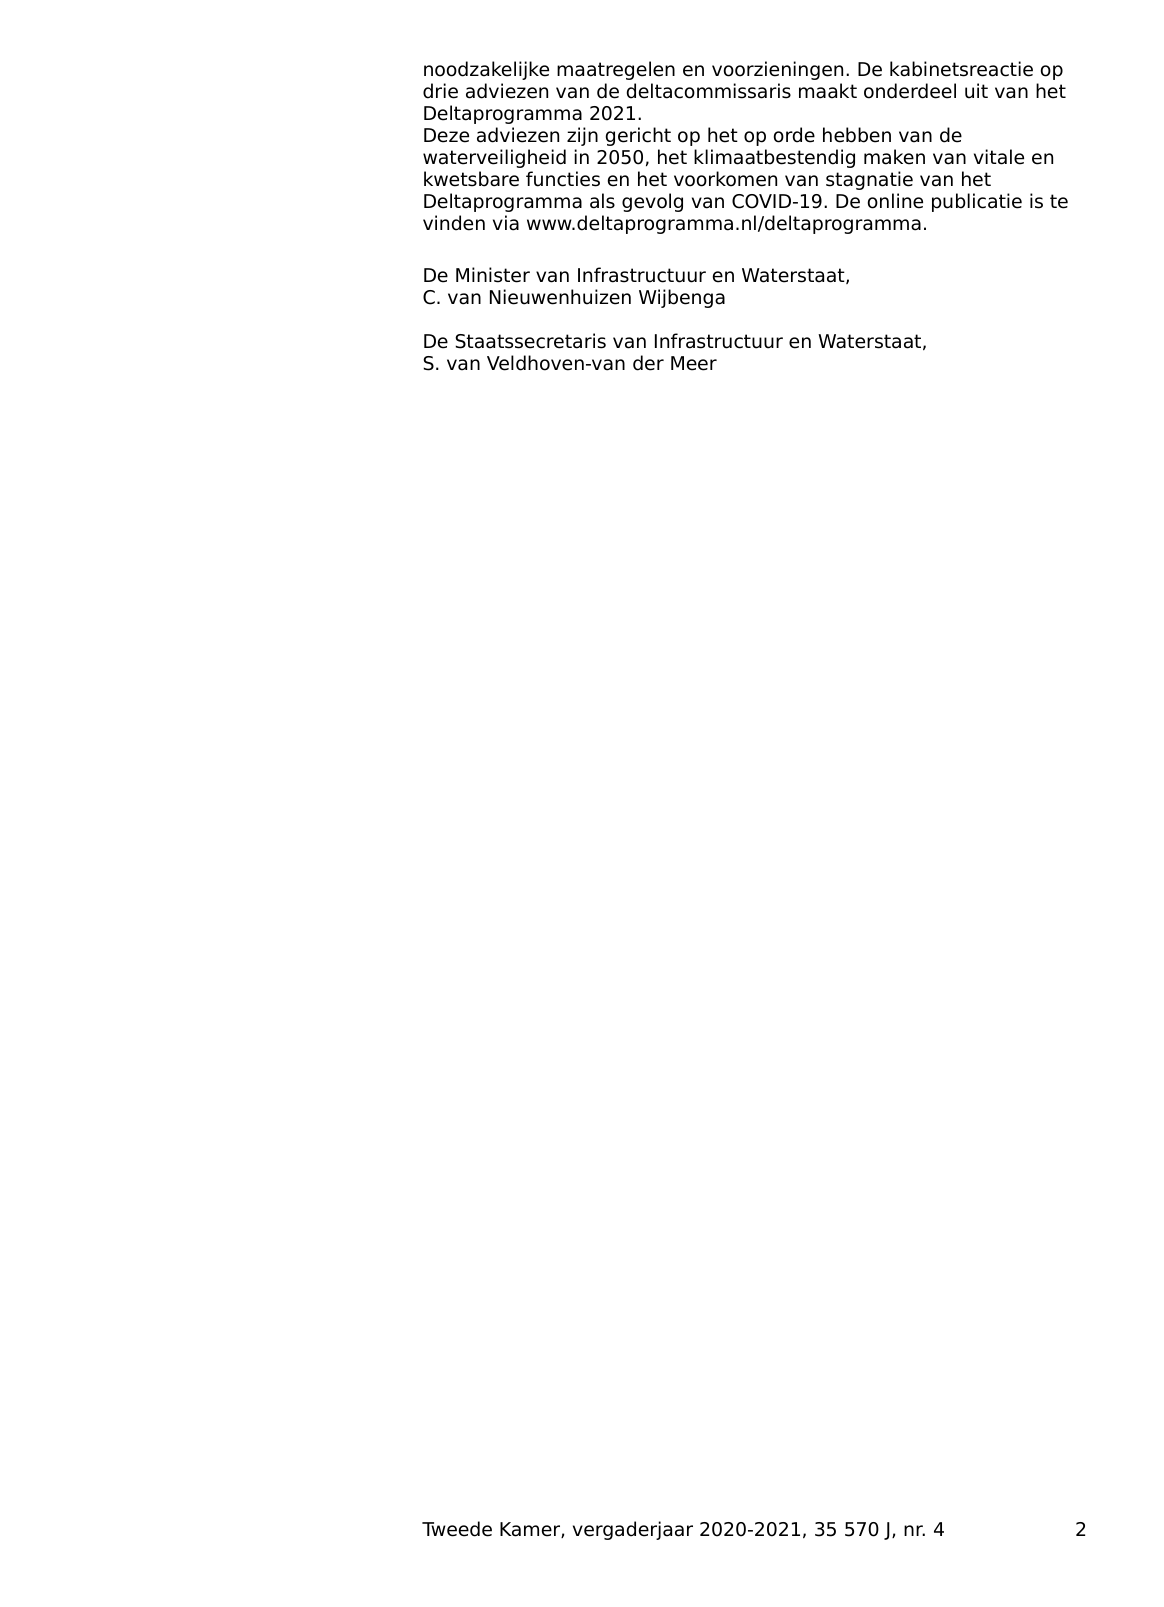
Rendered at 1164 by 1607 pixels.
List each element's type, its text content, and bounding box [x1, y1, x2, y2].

text De Minister van Infrastructuur en Waterstaat, C. van Nieuwenhuizen Wijbenga [422, 265, 1087, 309]
text De Staatssecretaris van Infrastructuur en Waterstaat, S. van Veldhoven-van der Meer [422, 331, 1087, 375]
text Deze adviezen zijn gericht op het op orde hebben van de waterveiligheid in 2050, het klimaatbestendig maken van vitale en kwetsbare functies en het voorkomen van stagnatie van het Deltaprogramma als gevolg van COVID-19. De online publicatie is te vinden via www.deltaprogramma.nl/deltaprogramma. [422, 125, 1087, 235]
text noodzakelijke maatregelen en voorzieningen. De kabinetsreactie op drie adviezen van de deltacommissaris maakt onderdeel uit van het Deltaprogramma 2021. [422, 59, 1087, 125]
